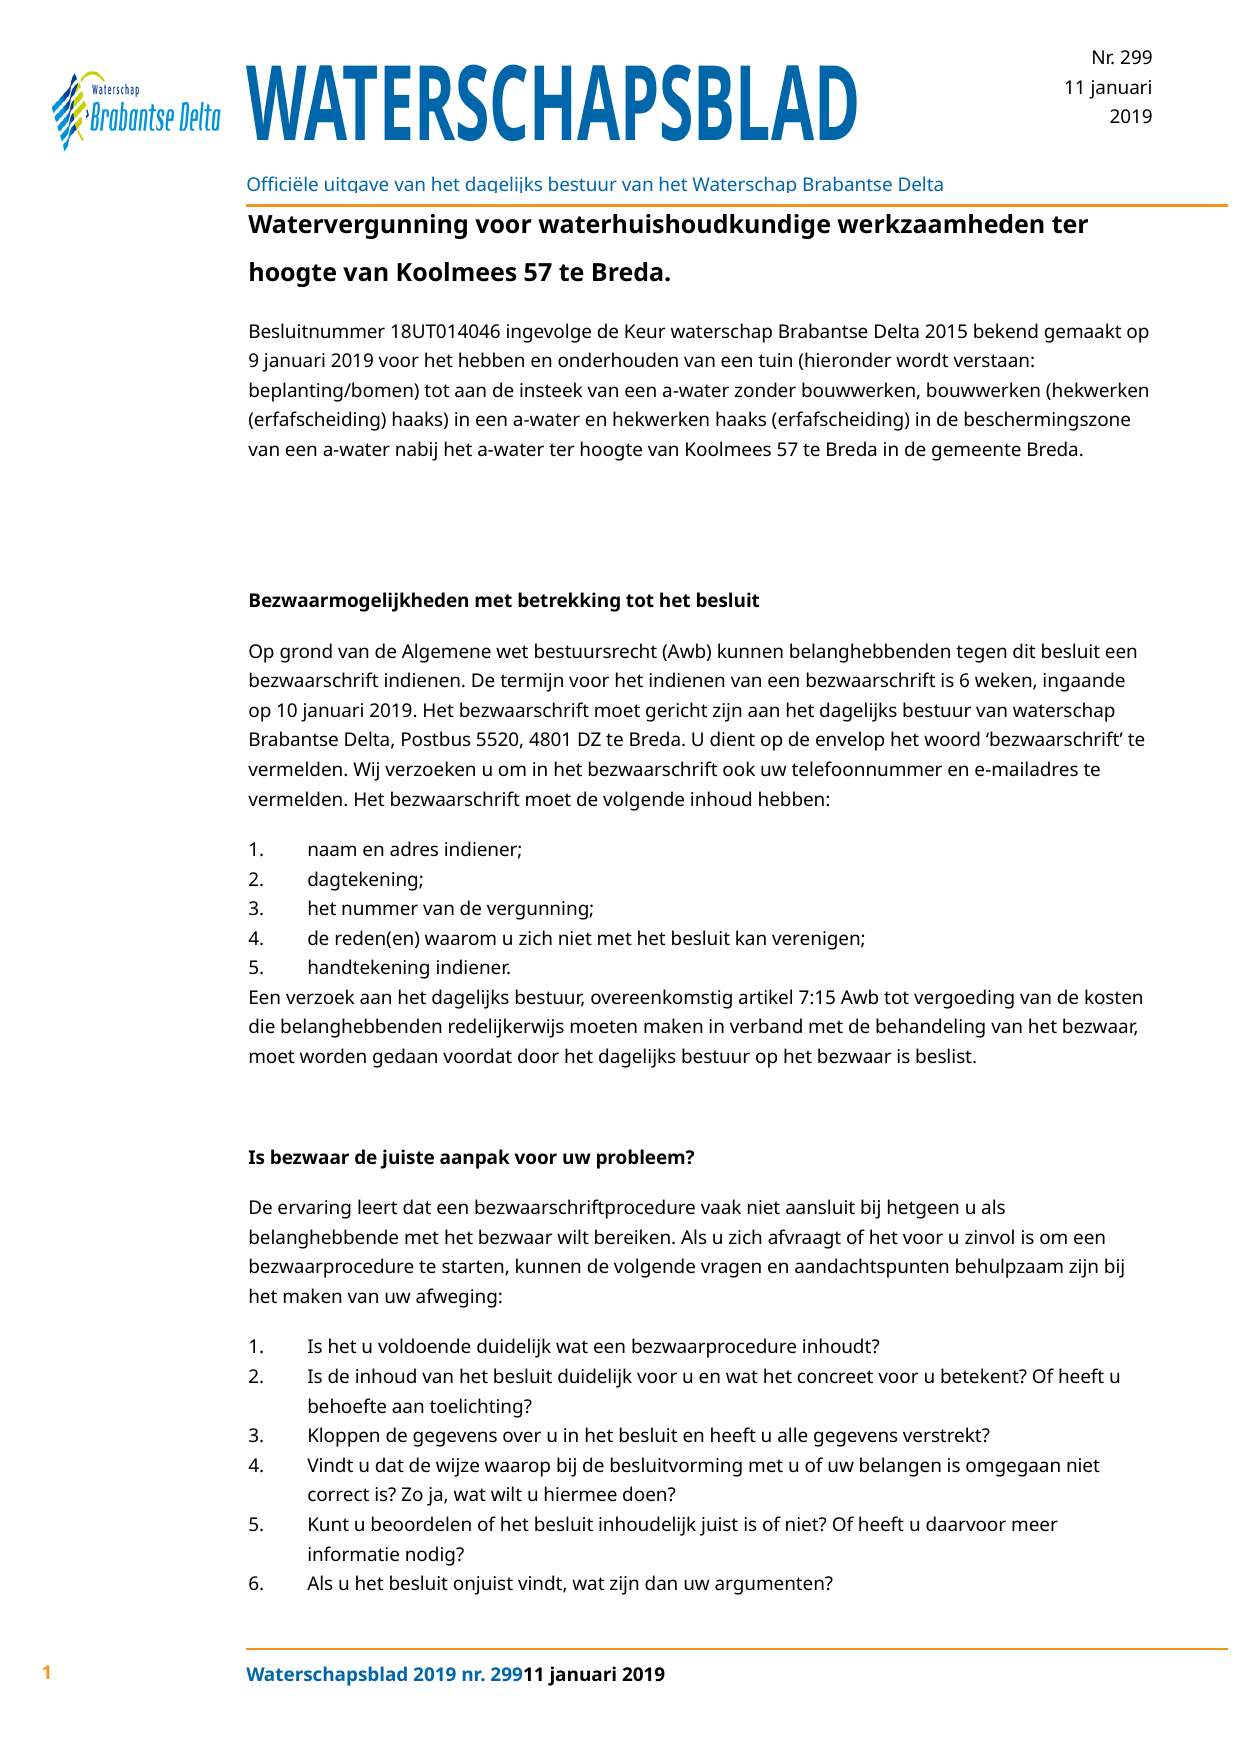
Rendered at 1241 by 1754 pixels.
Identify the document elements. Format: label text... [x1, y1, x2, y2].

list naam en adres indiener; [248, 836, 1152, 862]
list handtekening indiener. [248, 954, 1152, 980]
list Is het u voldoende duidelijk wat een bezwaarprocedure inhoudt? [248, 1334, 1152, 1359]
text De ervaring leert dat een bezwaarschriftprocedure vaak niet aansluit bij hetgeen u als belanghebbende met het bezwaar wilt bereiken. Als u zich afvraagt of het voor u zinvol is om een bezwaarprocedure te starten, kunnen de volgende vragen en aandachtspunten behulpzaam zijn bij het maken van uw afweging: [248, 1194, 1152, 1309]
text Is bezwaar de juiste aanpak voor uw probleem? [248, 1144, 1152, 1170]
list Is de inhoud van het besluit duidelijk voor u en wat het concreet voor u betekent? Of heeft u behoefte aan toelichting? [248, 1363, 1152, 1419]
list Vindt u dat de wijze waarop bij de besluitvorming met u of uw belangen is omgegaan niet correct is? Zo ja, wat wilt u hiermee doen? [248, 1452, 1152, 1507]
text Een verzoek aan het dagelijks bestuur, overeenkomstig artikel 7:15 Awb tot vergoeding van de kosten die belanghebbenden redelijkerwijs moeten maken in verband met de behandeling van het bezwaar, moet worden gedaan voordat door het dagelijks bestuur op het bezwaar is beslist. [248, 984, 1152, 1069]
list de reden(en) waarom u zich niet met het besluit kan verenigen; [248, 925, 1152, 951]
list Als u het besluit onjuist vindt, wat zijn dan uw argumenten? [248, 1570, 1152, 1596]
list het nummer van de vergunning; [248, 895, 1152, 921]
text Besluitnummer 18UT014046 ingevolge de Keur waterschap Brabantse Delta 2015 bekend gemaakt op 9 januari 2019 voor het hebben en onderhouden van een tuin (hieronder wordt verstaan: beplanting/bomen) tot aan de insteek van een a-water zonder bouwwerken, bouwwerken (hekwerken (erfafscheiding) haaks) in een a-water en hekwerken haaks (erfafscheiding) in de beschermingszone van een a-water nabij het a-water ter hoogte van Koolmees 57 te Breda in de gemeente Breda. [248, 318, 1152, 462]
list Kloppen de gegevens over u in het besluit en heeft u alle gegevens verstrekt? [248, 1422, 1152, 1448]
text Op grond van de Algemene wet bestuursrecht (Awb) kunnen belanghebbenden tegen dit besluit een bezwaarschrift indienen. De termijn voor het indienen van een bezwaarschrift is 6 weken, ingaande op 10 januari 2019. Het bezwaarschrift moet gericht zijn aan het dagelijks bestuur van waterschap Brabantse Delta, Postbus 5520, 4801 DZ te Breda. U dient op de envelop het woord ‘bezwaarschrift’ te vermelden. Wij verzoeken u om in het bezwaarschrift ook uw telefoonnummer en e‑mailadres te vermelden. Het bezwaarschrift moet de volgende inhoud hebben: [248, 638, 1152, 812]
text Watervergunning voor waterhuishoudkundige werkzaamheden ter hoogte van Koolmees 57 te Breda. [248, 207, 1152, 288]
list dagtekening; [248, 866, 1152, 892]
text Bezwaarmogelijkheden met betrekking tot het besluit [248, 587, 1152, 613]
picture [41, 47, 231, 172]
list Kunt u beoordelen of het besluit inhoudelijk juist is of niet? Of heeft u daarvoor meer informatie nodig? [248, 1511, 1152, 1567]
